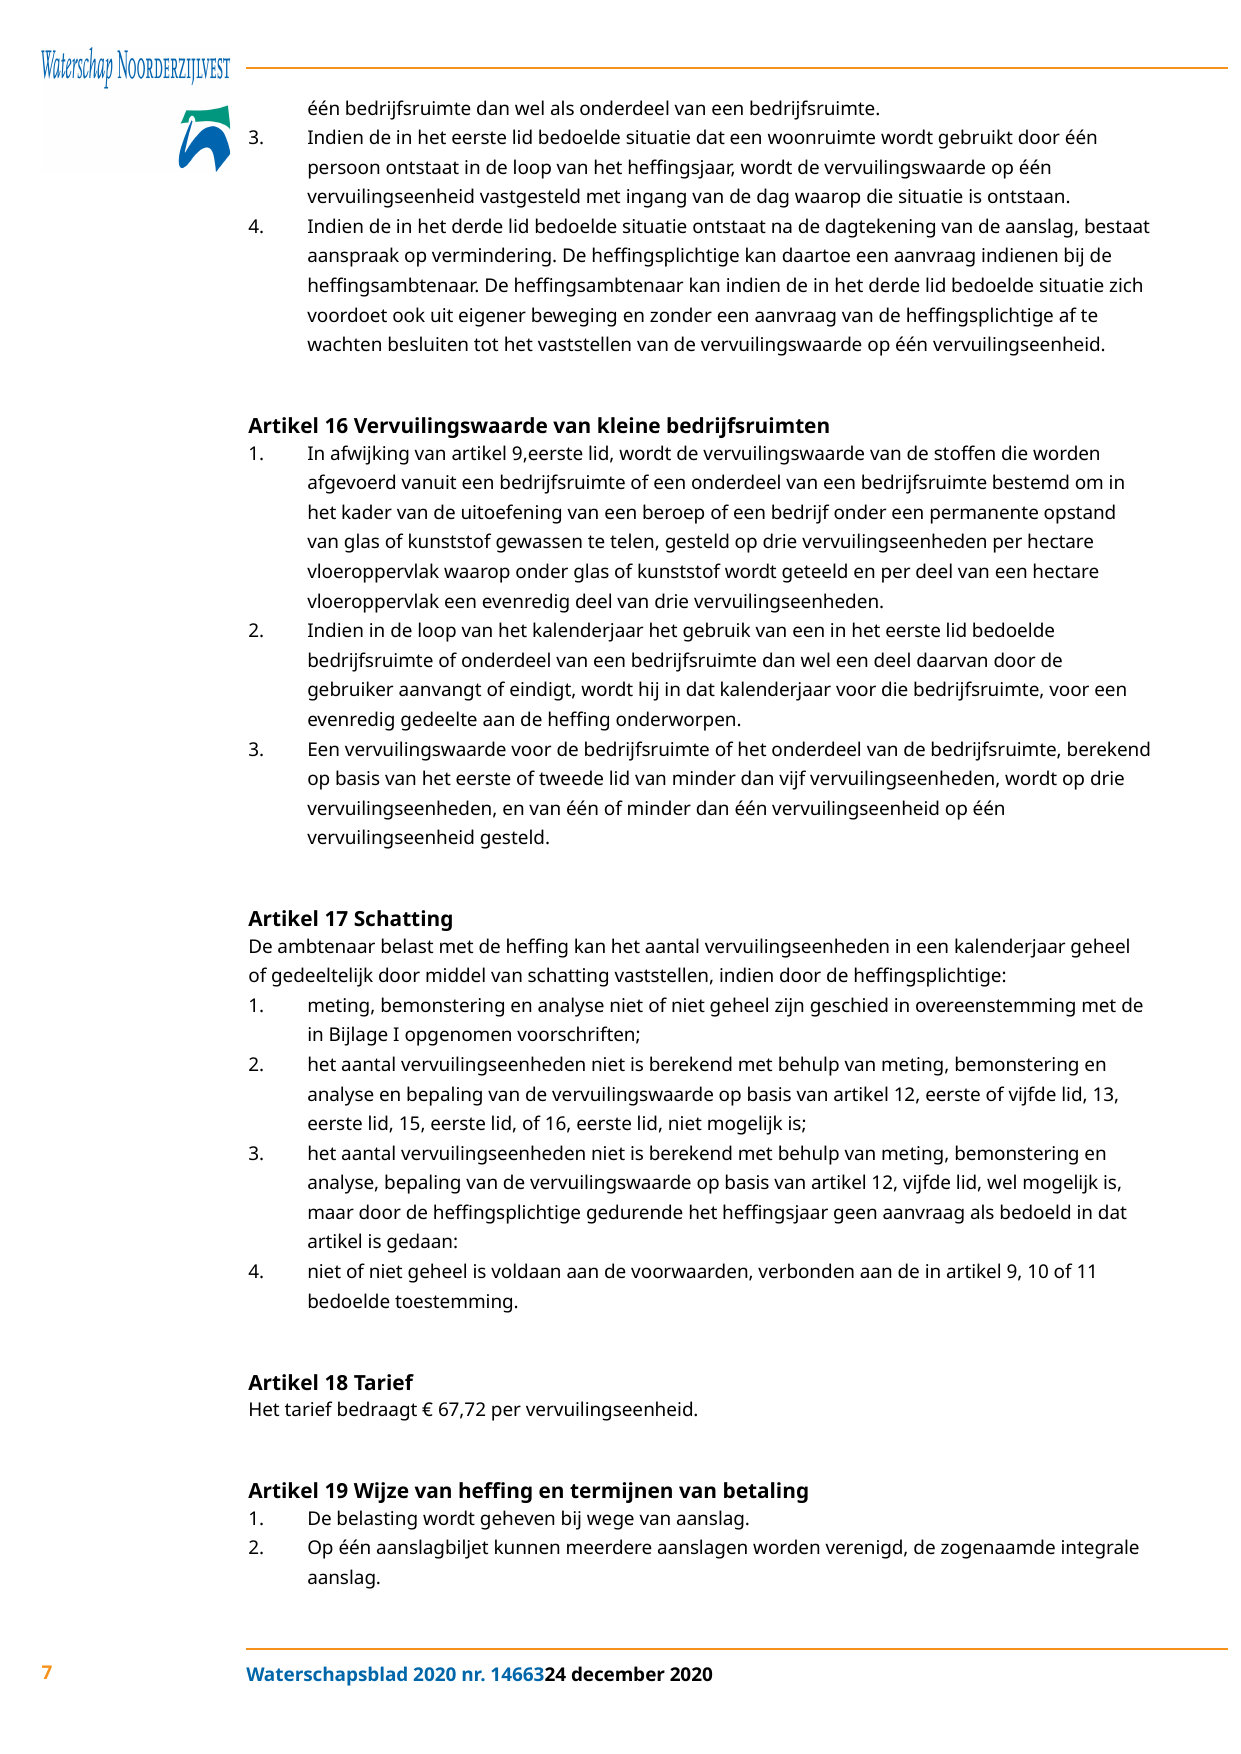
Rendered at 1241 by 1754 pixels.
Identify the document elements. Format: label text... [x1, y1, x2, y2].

text Artikel 17 Schatting [248, 904, 1152, 933]
text Het tarief bedraagt € 67,72 per vervuilingseenheid. [248, 1396, 1152, 1422]
text Artikel 18 Tarief [248, 1368, 1152, 1396]
list In afwijking van artikel 9,eerste lid, wordt de vervuilingswaarde van de stoffen die worden afgevoerd vanuit een bedrijfsruimte of een onderdeel van een bedrijfsruimte bestemd om in het kader van de uitoefening van een beroep of een bedrijf onder een permanente opstand van glas of kunststof gewassen te telen, gesteld op drie vervuilingseenheden per hectare vloeroppervlak waarop onder glas of kunststof wordt geteeld en per deel van een hectare vloeroppervlak een evenredig deel van drie vervuilingseenheden. [248, 440, 1152, 613]
text De ambtenaar belast met de heffing kan het aantal vervuilingseenheden in een kalenderjaar geheel of gedeeltelijk door middel van schatting vaststellen, indien door de heffingsplichtige: [248, 933, 1152, 988]
list niet of niet geheel is voldaan aan de voorwaarden, verbonden aan de in artikel 9, 10 of 11 bedoelde toestemming. [248, 1258, 1152, 1314]
list Een vervuilingswaarde voor de bedrijfsruimte of het onderdeel van de bedrijfsruimte, berekend op basis van het eerste of tweede lid van minder dan vijf vervuilingseenheden, wordt op drie vervuilingseenheden, en van één of minder dan één vervuilingseenheid op één vervuilingseenheid gesteld. [248, 736, 1152, 850]
list Op één aanslagbiljet kunnen meerdere aanslagen worden verenigd, de zogenaamde integrale aanslag. [248, 1534, 1152, 1590]
list één bedrijfsruimte dan wel als onderdeel van een bedrijfsruimte. [248, 95, 1152, 121]
list het aantal vervuilingseenheden niet is berekend met behulp van meting, bemonstering en analyse, bepaling van de vervuilingswaarde op basis van artikel 12, vijfde lid, wel mogelijk is, maar door de heffingsplichtige gedurende het heffingsjaar geen aanvraag als bedoeld in dat artikel is gedaan: [248, 1140, 1152, 1254]
list Indien de in het derde lid bedoelde situatie ontstaat na de dagtekening van de aanslag, bestaat aanspraak op vermindering. De heffingsplichtige kan daartoe een aanvraag indienen bij de heffingsambtenaar. De heffingsambtenaar kan indien de in het derde lid bedoelde situatie zich voordoet ook uit eigener beweging en zonder een aanvraag van de heffingsplichtige af te wachten besluiten tot het vaststellen van de vervuilingswaarde op één vervuilingseenheid. [248, 213, 1152, 357]
picture [41, 47, 231, 172]
list Indien de in het eerste lid bedoelde situatie dat een woonruimte wordt gebruikt door één persoon ontstaat in de loop van het heffingsjaar, wordt de vervuilingswaarde op één vervuilingseenheid vastgesteld met ingang van de dag waarop die situatie is ontstaan. [248, 124, 1152, 209]
list Indien in de loop van het kalenderjaar het gebruik van een in het eerste lid bedoelde bedrijfsruimte of onderdeel van een bedrijfsruimte dan wel een deel daarvan door de gebruiker aanvangt of eindigt, wordt hij in dat kalenderjaar voor die bedrijfsruimte, voor een evenredig gedeelte aan de heffing onderworpen. [248, 617, 1152, 732]
list het aantal vervuilingseenheden niet is berekend met behulp van meting, bemonstering en analyse en bepaling van de vervuilingswaarde op basis van artikel 12, eerste of vijfde lid, 13, eerste lid, 15, eerste lid, of 16, eerste lid, niet mogelijk is; [248, 1051, 1152, 1136]
text Artikel 19 Wijze van heffing en termijnen van betaling [248, 1476, 1152, 1505]
list meting, bemonstering en analyse niet of niet geheel zijn geschied in overeenstemming met de in Bijlage I opgenomen voorschriften; [248, 992, 1152, 1047]
list De belasting wordt geheven bij wege van aanslag. [248, 1505, 1152, 1531]
text Artikel 16 Vervuilingswaarde van kleine bedrijfsruimten [248, 411, 1152, 440]
